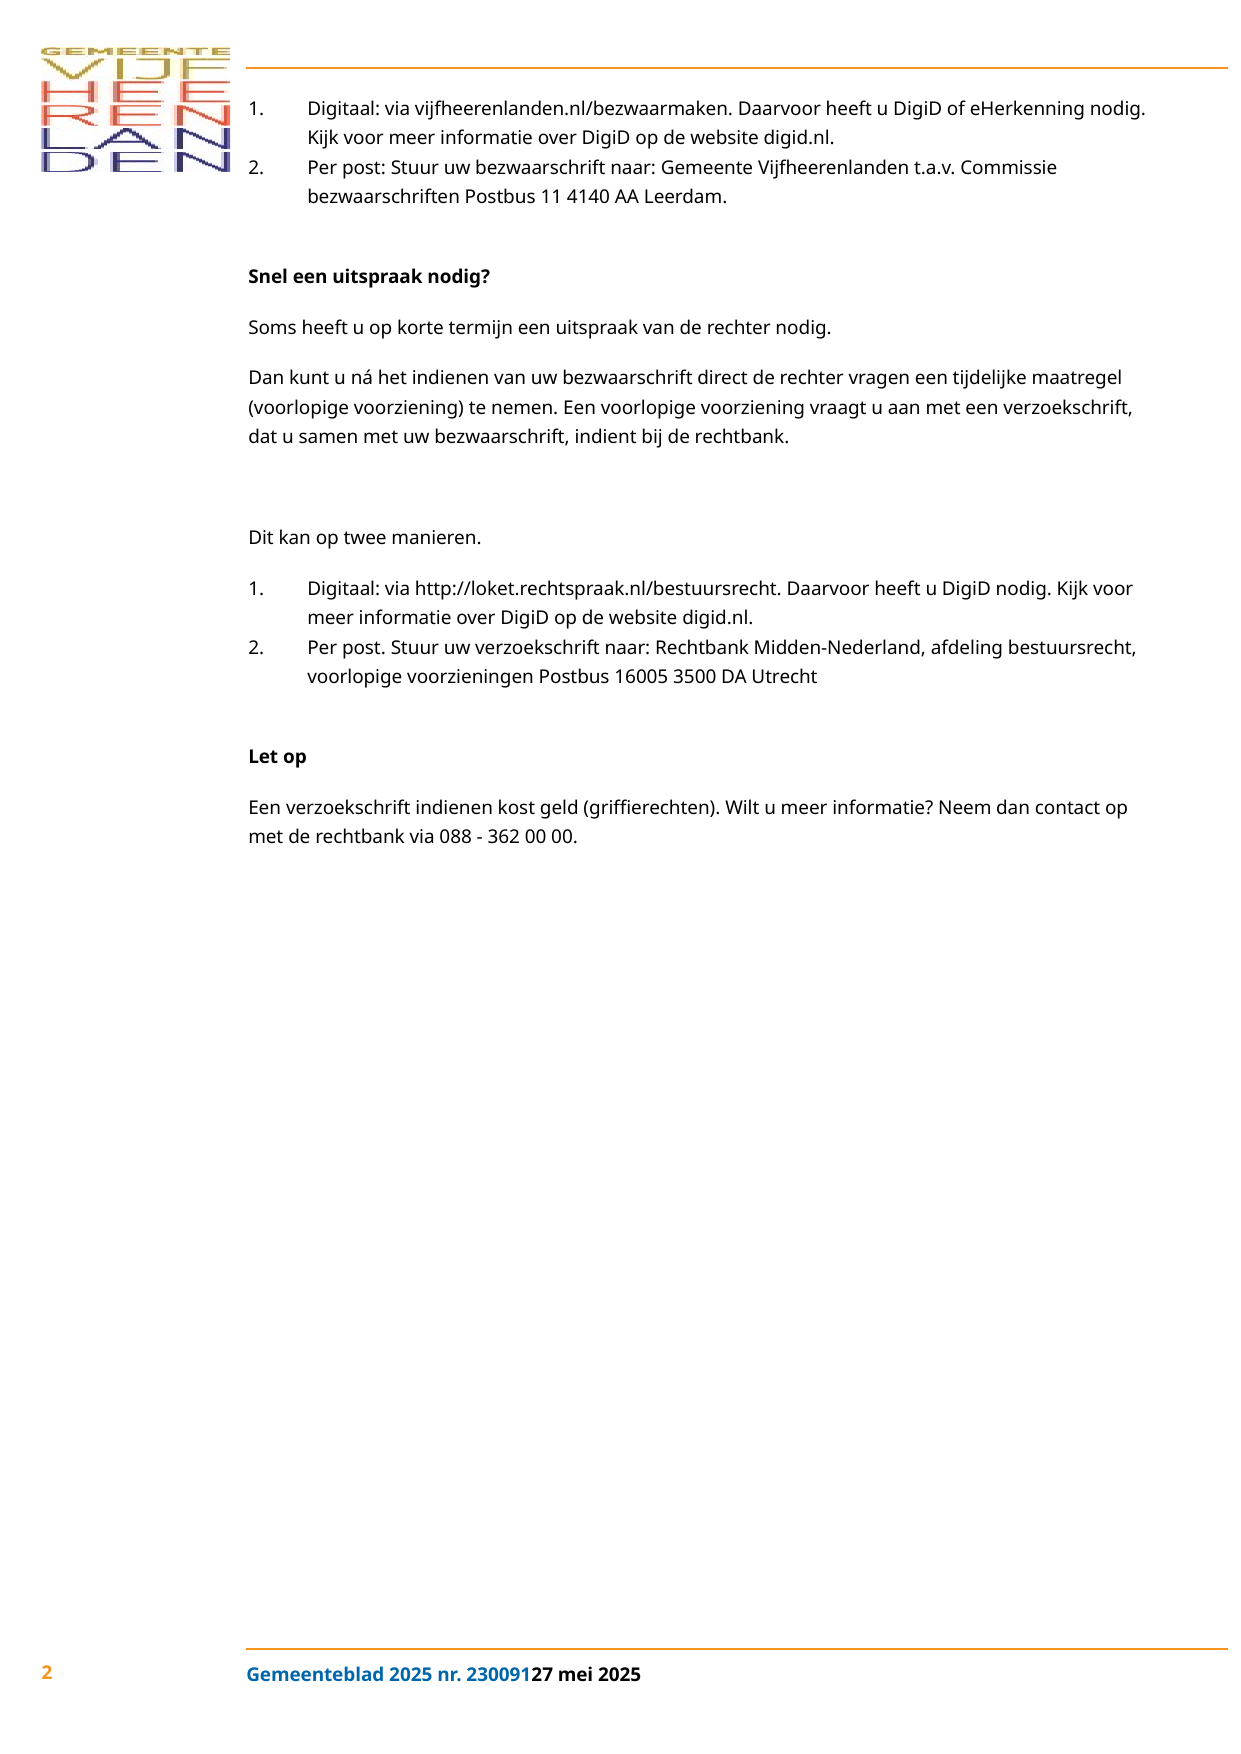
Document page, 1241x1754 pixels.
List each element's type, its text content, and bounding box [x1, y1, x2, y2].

text Dan kunt u ná het indienen van uw bezwaarschrift direct de rechter vragen een tijdelijke maatregel (voorlopige voorziening) te nemen. Een voorlopige voorziening vraagt u aan met een verzoekschrift, dat u samen met uw bezwaarschrift, indient bij de rechtbank. [248, 364, 1152, 449]
list Per post. Stuur uw verzoekschrift naar: Rechtbank Midden-Nederland, afdeling bestuursrecht, voorlopige voorzieningen Postbus 16005 3500 DA Utrecht [248, 634, 1152, 689]
text Soms heeft u op korte termijn een uitspraak van de rechter nodig. [248, 314, 1152, 340]
text Snel een uitspraak nodig? [248, 263, 1152, 289]
text Een verzoekschrift indienen kost geld (griffierechten). Wilt u meer informatie? Neem dan contact op met de rechtbank via 088 - 362 00 00. [248, 794, 1152, 849]
list Per post: Stuur uw bezwaarschrift naar: Gemeente Vijfheerenlanden t.a.v. Commissie bezwaarschriften Postbus 11 4140 AA Leerdam. [248, 154, 1152, 209]
picture [41, 47, 231, 172]
list Digitaal: via http://loket.rechtspraak.nl/bestuursrecht. Daarvoor heeft u DigiD nodig. Kijk voor meer informatie over DigiD op de website digid.nl. [248, 575, 1152, 630]
text Dit kan op twee manieren. [248, 524, 1152, 550]
text Let op [248, 743, 1152, 769]
list Digitaal: via vijfheerenlanden.nl/bezwaarmaken. Daarvoor heeft u DigiD of eHerkenning nodig. Kijk voor meer informatie over DigiD op de website digid.nl. [248, 95, 1152, 150]
